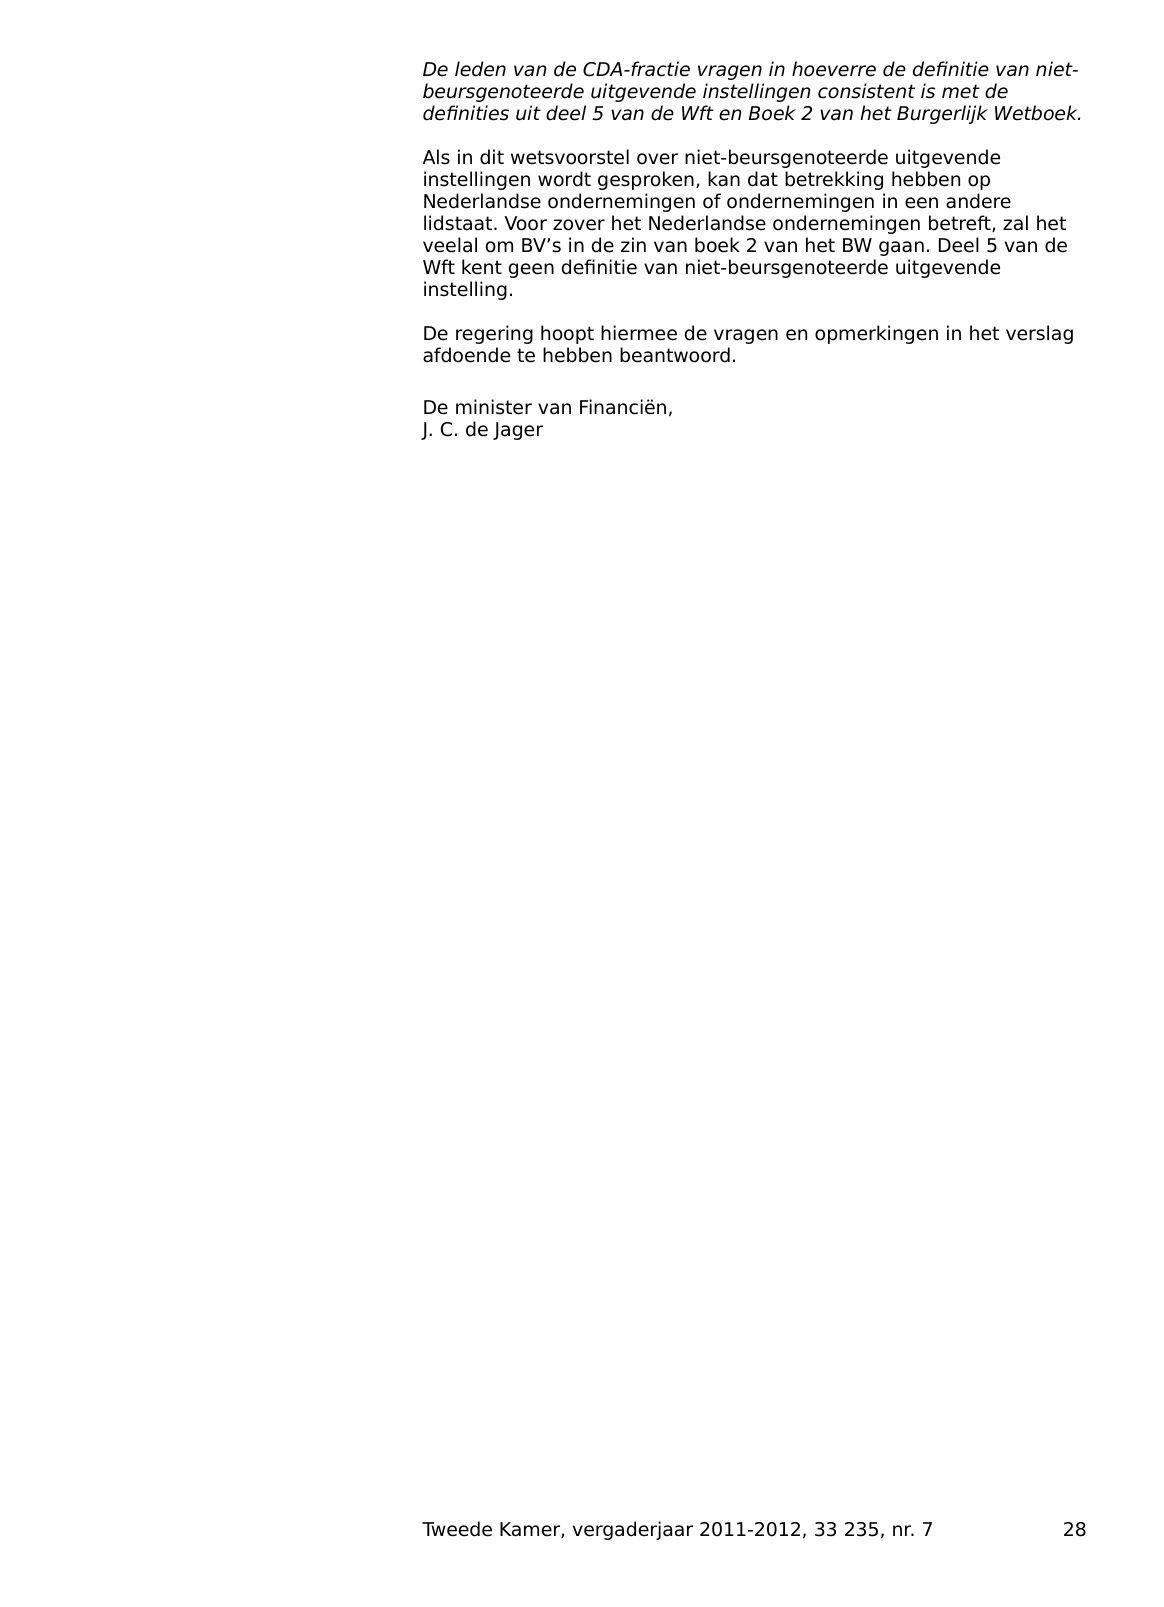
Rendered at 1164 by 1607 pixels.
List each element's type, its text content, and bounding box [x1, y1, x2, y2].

text De regering hoopt hiermee de vragen en opmerkingen in het verslag afdoende te hebben beantwoord. [422, 323, 1087, 367]
text De leden van de CDA-fractie vragen in hoeverre de definitie van niet-beursgenoteerde uitgevende instellingen consistent is met de definities uit deel 5 van de Wft en Boek 2 van het Burgerlijk Wetboek. [422, 59, 1087, 125]
text De minister van Financiën, J. C. de Jager [422, 397, 1087, 441]
text Als in dit wetsvoorstel over niet-beursgenoteerde uitgevende instellingen wordt gesproken, kan dat betrekking hebben op Nederlandse ondernemingen of ondernemingen in een andere lidstaat. Voor zover het Nederlandse ondernemingen betreft, zal het veelal om BV’s in de zin van boek 2 van het BW gaan. Deel 5 van de Wft kent geen definitie van niet-beursgenoteerde uitgevende instelling. [422, 147, 1087, 301]
